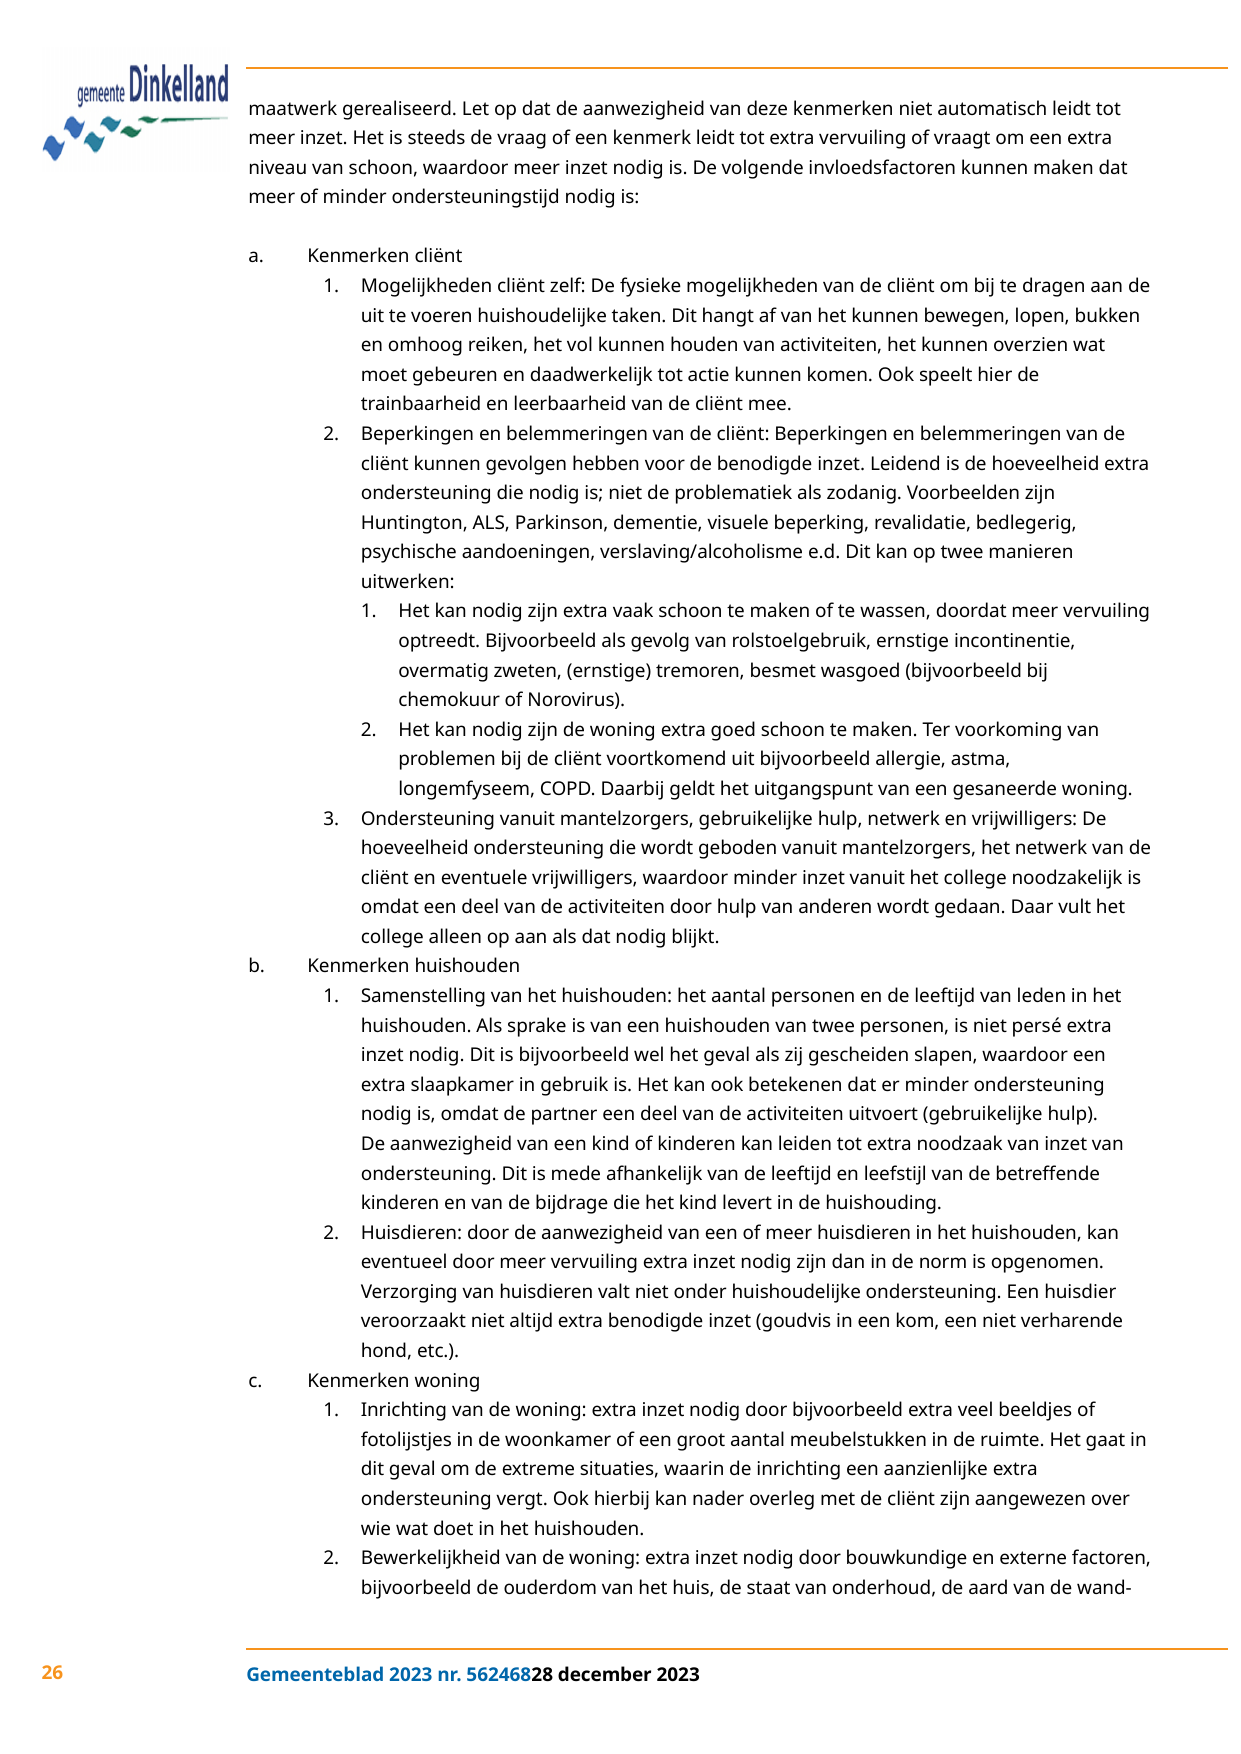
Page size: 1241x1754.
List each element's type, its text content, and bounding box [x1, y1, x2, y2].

list Ondersteuning vanuit mantelzorgers, gebruikelijke hulp, netwerk en vrijwilligers: De hoeveelheid ondersteuning die wordt geboden vanuit mantelzorgers, het netwerk van de cliënt en eventuele vrijwilligers, waardoor minder inzet vanuit het college noodzakelijk is omdat een deel van de activiteiten door hulp van anderen wordt gedaan. Daar vult het college alleen op aan als dat nodig blijkt. [323, 805, 1152, 949]
list Kenmerken woning [248, 1367, 1152, 1393]
list Mogelijkheden cliënt zelf: De fysieke mogelijkheden van de cliënt om bij te dragen aan de uit te voeren huishoudelijke taken. Dit hangt af van het kunnen bewegen, lopen, bukken en omhoog reiken, het vol kunnen houden van activiteiten, het kunnen overzien wat moet gebeuren en daadwerkelijk tot actie kunnen komen. Ook speelt hier de trainbaarheid en leerbaarheid van de cliënt mee. [323, 272, 1152, 416]
list Kenmerken cliënt [248, 243, 1152, 268]
list Samenstelling van het huishouden: het aantal personen en de leeftijd van leden in het huishouden. Als sprake is van een huishouden van twee personen, is niet persé extra inzet nodig. Dit is bijvoorbeeld wel het geval als zij gescheiden slapen, waardoor een extra slaapkamer in gebruik is. Het kan ook betekenen dat er minder ondersteuning nodig is, omdat de partner een deel van de activiteiten uitvoert (gebruikelijke hulp). [323, 982, 1152, 1126]
picture [41, 47, 231, 172]
list Kenmerken huishouden [248, 953, 1152, 978]
list Inrichting van de woning: extra inzet nodig door bijvoorbeeld extra veel beeldjes of fotolijstjes in de woonkamer of een groot aantal meubelstukken in de ruimte. Het gaat in dit geval om de extreme situaties, waarin de inrichting een aanzienlijke extra ondersteuning vergt. Ook hierbij kan nader overleg met de cliënt zijn aangewezen over wie wat doet in het huishouden. [323, 1396, 1152, 1541]
list Het kan nodig zijn de woning extra goed schoon te maken. Ter voorkoming van problemen bij de cliënt voortkomend uit bijvoorbeeld allergie, astma, longemfyseem, COPD. Daarbij geldt het uitgangspunt van een gesaneerde woning. [361, 716, 1152, 801]
list Het kan nodig zijn extra vaak schoon te maken of te wassen, doordat meer vervuiling optreedt. Bijvoorbeeld als gevolg van rolstoelgebruik, ernstige incontinentie, overmatig zweten, (ernstige) tremoren, besmet wasgoed (bijvoorbeeld bij chemokuur of Norovirus). [361, 598, 1152, 712]
text maatwerk gerealiseerd. Let op dat de aanwezigheid van deze kenmerken niet automatisch leidt tot meer inzet. Het is steeds de vraag of een kenmerk leidt tot extra vervuiling of vraagt om een extra niveau van schoon, waardoor meer inzet nodig is. De volgende invloedsfactoren kunnen maken dat meer of minder ondersteuningstijd nodig is: [248, 95, 1152, 209]
list Bewerkelijkheid van de woning: extra inzet nodig door bouwkundige en externe factoren, bijvoorbeeld de ouderdom van het huis, de staat van onderhoud, de aard van de wand- [323, 1544, 1152, 1600]
list Huisdieren: door de aanwezigheid van een of meer huisdieren in het huishouden, kan eventueel door meer vervuiling extra inzet nodig zijn dan in de norm is opgenomen. Verzorging van huisdieren valt niet onder huishoudelijke ondersteuning. Een huisdier veroorzaakt niet altijd extra benodigde inzet (goudvis in een kom, een niet verharende hond, etc.). [323, 1219, 1152, 1363]
list De aanwezigheid van een kind of kinderen kan leiden tot extra noodzaak van inzet van ondersteuning. Dit is mede afhankelijk van de leeftijd en leefstijl van de betreffende kinderen en van de bijdrage die het kind levert in de huishouding. [323, 1130, 1152, 1215]
list Beperkingen en belemmeringen van de cliënt: Beperkingen en belemmeringen van de cliënt kunnen gevolgen hebben voor de benodigde inzet. Leidend is de hoeveelheid extra ondersteuning die nodig is; niet de problematiek als zodanig. Voorbeelden zijn Huntington, ALS, Parkinson, dementie, visuele beperking, revalidatie, bedlegerig, psychische aandoeningen, verslaving/alcoholisme e.d. Dit kan op twee manieren uitwerken: [323, 420, 1152, 594]
